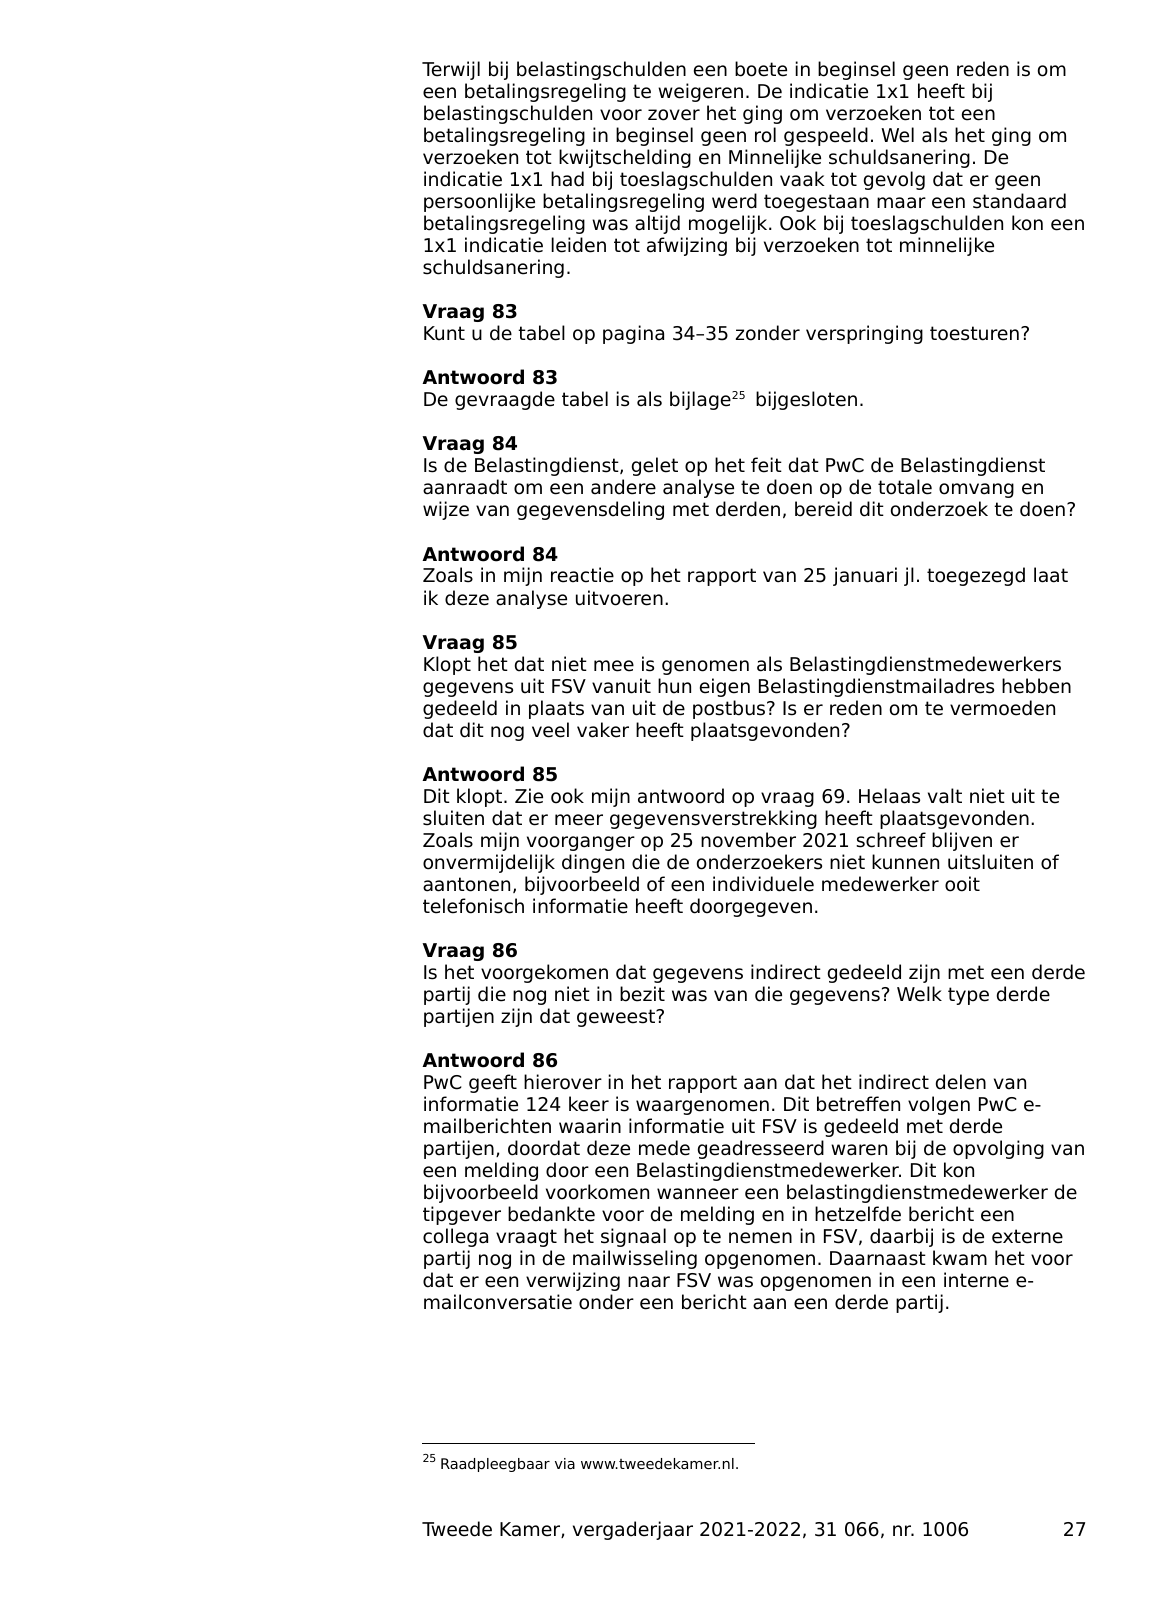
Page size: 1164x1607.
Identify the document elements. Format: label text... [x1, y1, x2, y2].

text Zoals in mijn reactie op het rapport van 25 januari jl. toegezegd laat ik deze analyse uitvoeren. [422, 565, 1087, 609]
text Klopt het dat niet mee is genomen als Belastingdienstmedewerkers gegevens uit FSV vanuit hun eigen Belastingdienstmailadres hebben gedeeld in plaats van uit de postbus? Is er reden om te vermoeden dat dit nog veel vaker heeft plaatsgevonden? [422, 653, 1087, 741]
subtitle Antwoord 85 [422, 764, 1087, 786]
subtitle Vraag 84 [422, 433, 1087, 455]
text Dit klopt. Zie ook mijn antwoord op vraag 69. Helaas valt niet uit te sluiten dat er meer gegevensverstrekking heeft plaatsgevonden. Zoals mijn voorganger op 25 november 2021 schreef blijven er onvermijdelijk dingen die de onderzoekers niet kunnen uitsluiten of aantonen, bijvoorbeeld of een individuele medewerker ooit telefonisch informatie heeft doorgegeven. [422, 786, 1087, 917]
text Is de Belastingdienst, gelet op het feit dat PwC de Belastingdienst aanraadt om een andere analyse te doen op de totale omvang en wijze van gegevensdeling met derden, bereid dit onderzoek te doen? [422, 455, 1087, 521]
subtitle Antwoord 83 [422, 367, 1087, 389]
text Is het voorgekomen dat gegevens indirect gedeeld zijn met een derde partij die nog niet in bezit was van die gegevens? Welk type derde partijen zijn dat geweest? [422, 962, 1087, 1028]
subtitle Vraag 86 [422, 940, 1087, 962]
text Kunt u de tabel op pagina 34–35 zonder verspringing toesturen? [422, 323, 1087, 345]
subtitle Vraag 85 [422, 632, 1087, 653]
text Raadpleegbaar via www.tweedekamer.nl. [422, 1452, 1087, 1474]
text Terwijl bij belastingschulden een boete in beginsel geen reden is om een betalingsregeling te weigeren. De indicatie 1x1 heeft bij belastingschulden voor zover het ging om verzoeken tot een betalingsregeling in beginsel geen rol gespeeld. Wel als het ging om verzoeken tot kwijtschelding en Minnelijke schuldsanering. De indicatie 1x1 had bij toeslagschulden vaak tot gevolg dat er geen persoonlijke betalingsregeling werd toegestaan maar een standaard betalingsregeling was altijd mogelijk. Ook bij toeslagschulden kon een 1x1 indicatie leiden tot afwijzing bij verzoeken tot minnelijke schuldsanering. [422, 59, 1087, 279]
subtitle Antwoord 84 [422, 543, 1087, 565]
text PwC geeft hierover in het rapport aan dat het indirect delen van informatie 124 keer is waargenomen. Dit betreffen volgen PwC e-mailberichten waarin informatie uit FSV is gedeeld met derde partijen, doordat deze mede geadresseerd waren bij de opvolging van een melding door een Belastingdienstmedewerker. Dit kon bijvoorbeeld voorkomen wanneer een belastingdienstmedewerker de tipgever bedankte voor de melding en in hetzelfde bericht een collega vraagt het signaal op te nemen in FSV, daarbij is de externe partij nog in de mailwisseling opgenomen. Daarnaast kwam het voor dat er een verwijzing naar FSV was opgenomen in een interne e-mailconversatie onder een bericht aan een derde partij. [422, 1072, 1087, 1313]
text De gevraagde tabel is als bijlage bijgesloten. [422, 389, 1087, 411]
subtitle Antwoord 86 [422, 1050, 1087, 1072]
subtitle Vraag 83 [422, 301, 1087, 323]
